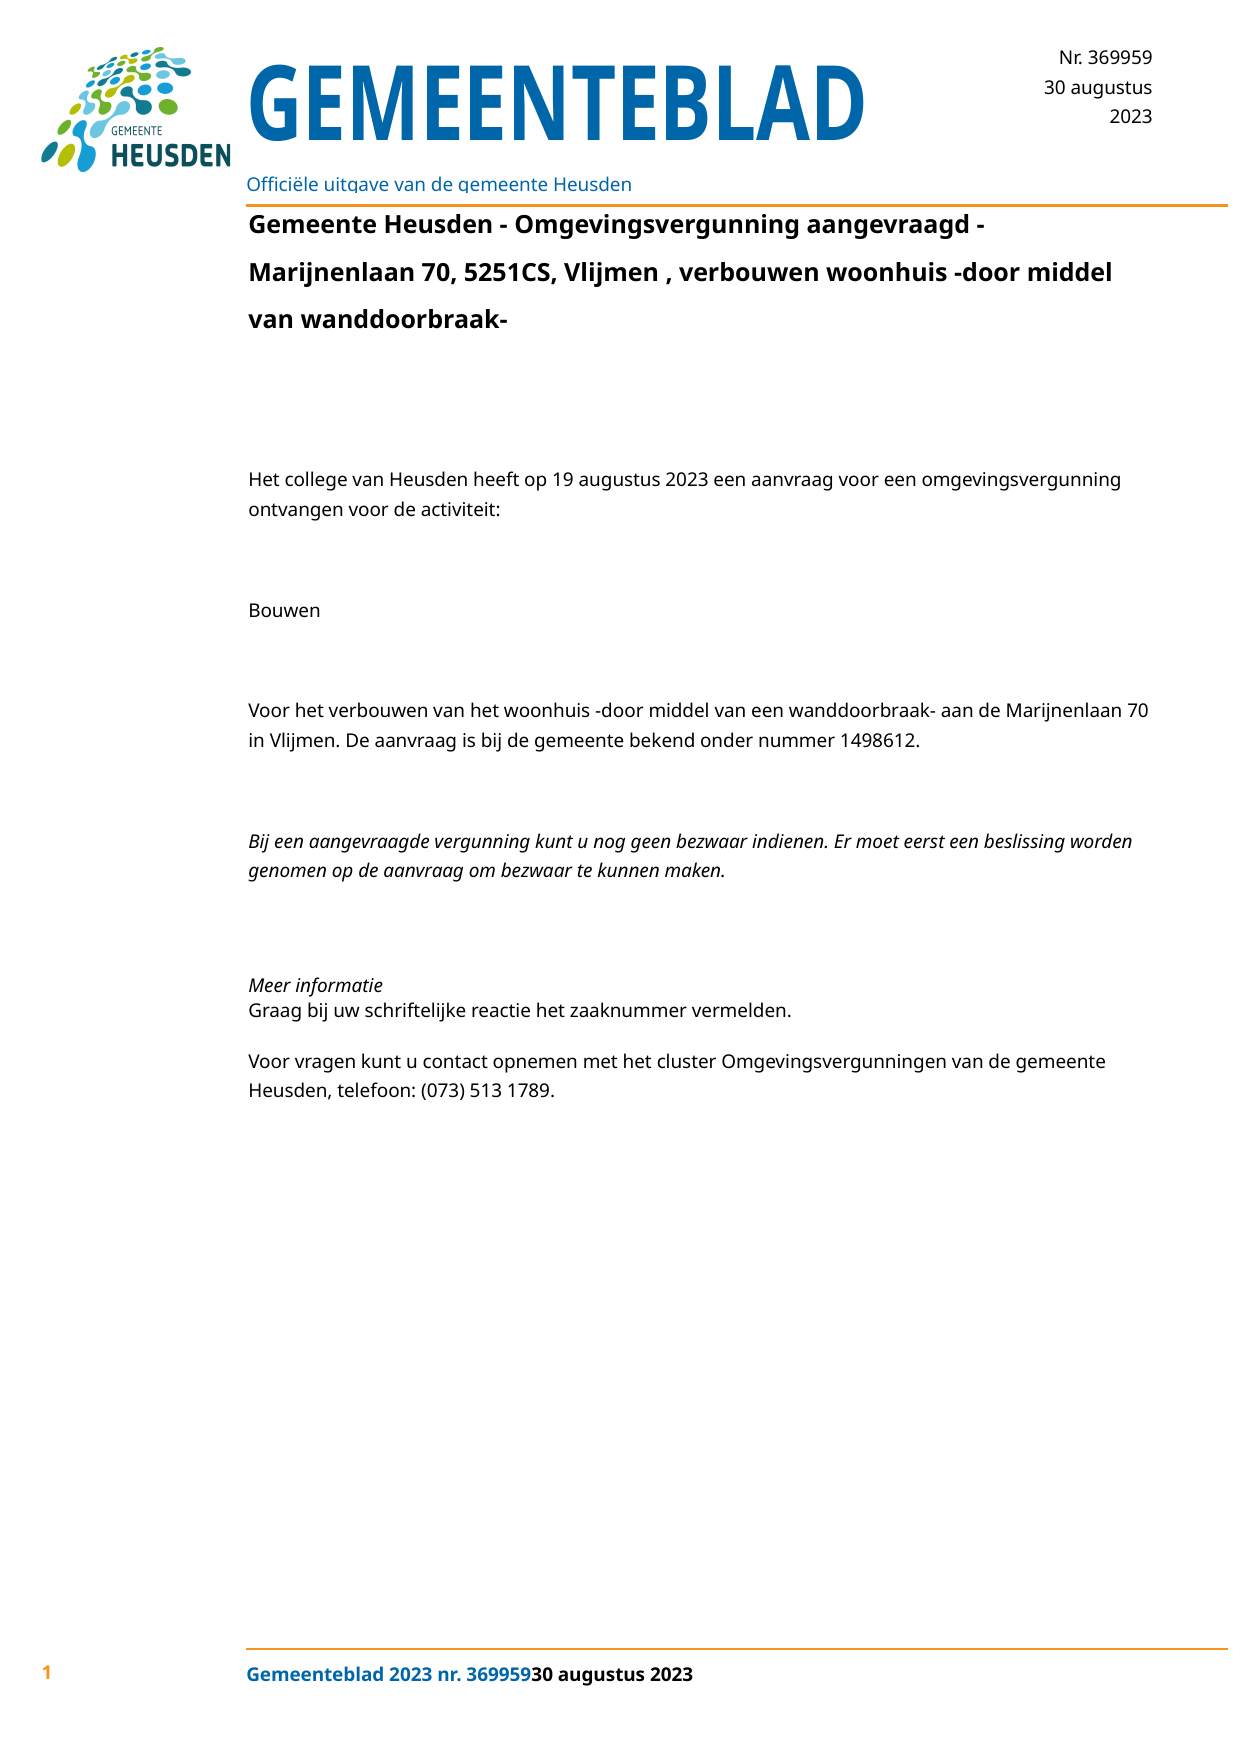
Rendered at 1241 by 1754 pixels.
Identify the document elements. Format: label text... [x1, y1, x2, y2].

text Bouwen [248, 597, 1152, 622]
text Voor het verbouwen van het woonhuis -door middel van een wanddoorbraak- aan de Marijnenlaan 70 in Vlijmen. De aanvraag is bij de gemeente bekend onder nummer 1498612. [248, 698, 1152, 753]
text Bij een aangevraagde vergunning kunt u nog geen bezwaar indienen. Er moet eerst een beslissing worden genomen op de aanvraag om bezwaar te kunnen maken. [248, 828, 1152, 883]
text Meer informatie [248, 972, 1152, 998]
text Gemeente Heusden - Omgevingsvergunning aangevraagd - Marijnenlaan 70, 5251CS, Vlijmen , verbouwen woonhuis -door middel van wanddoorbraak- [248, 207, 1152, 336]
text Graag bij uw schriftelijke reactie het zaaknummer vermelden. [248, 998, 1152, 1023]
text Voor vragen kunt u contact opnemen met het cluster Omgevingsvergunningen van de gemeente Heusden, telefoon: (073) 513 1789. [248, 1048, 1152, 1103]
picture [41, 47, 231, 172]
text Het college van Heusden heeft op 19 augustus 2023 een aanvraag voor een omgevingsvergunning ontvangen voor de activiteit: [248, 466, 1152, 522]
